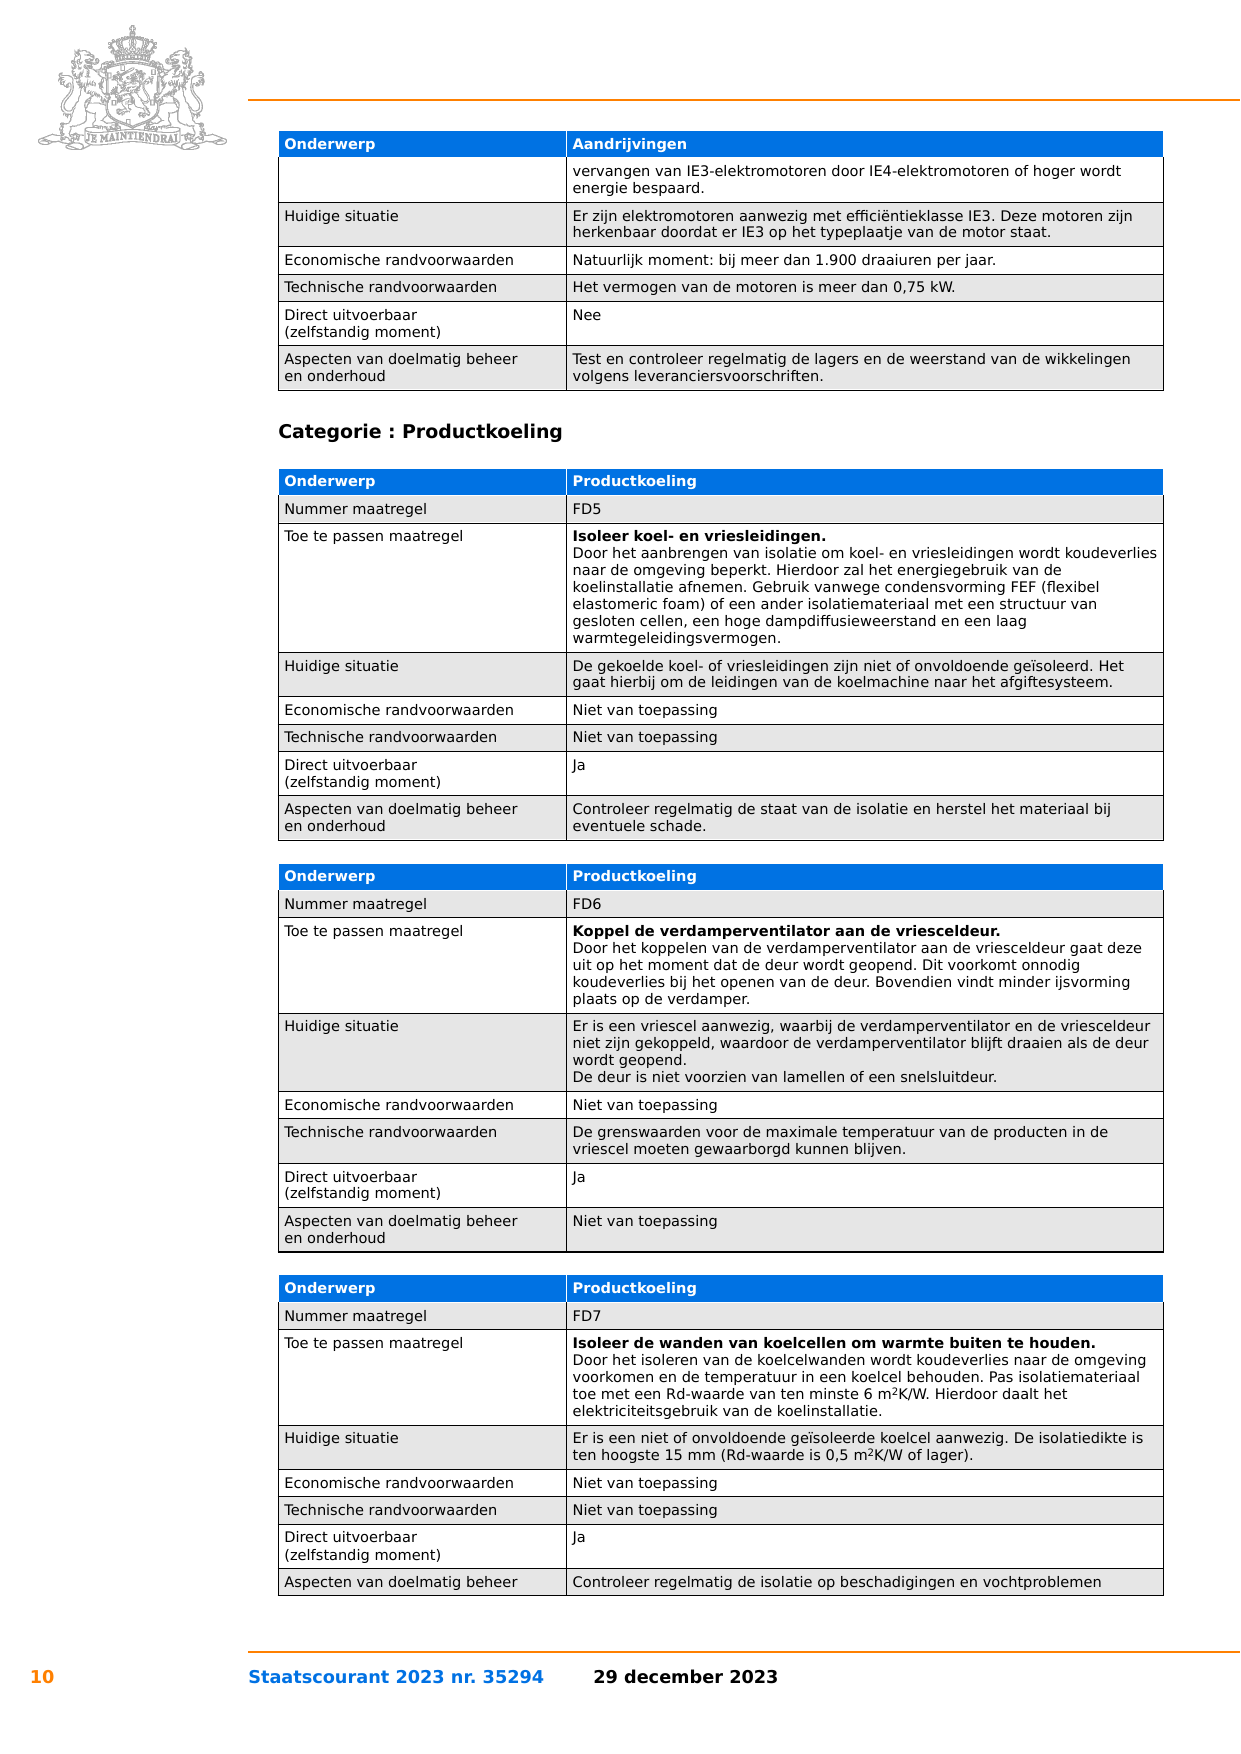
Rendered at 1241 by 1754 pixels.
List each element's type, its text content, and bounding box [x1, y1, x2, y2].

table_cell Direct uitvoerbaar (zelfstandig moment) [279, 1164, 566, 1207]
table_cell Test en controleer regelmatig de lagers en de weerstand van de wikkelingen volgens leveranciersvoorschriften. [567, 346, 1163, 389]
table_cell [279, 158, 566, 202]
table_cell FD7 [567, 1303, 1163, 1329]
table_cell Niet van toepassing [567, 1208, 1163, 1251]
table_cell De grenswaarden voor de maximale temperatuur van de producten in de vriescel moeten gewaarborgd kunnen blijven. [567, 1119, 1163, 1163]
table_cell Aspecten van doelmatig beheer [279, 1569, 566, 1595]
table_cell Aspecten van doelmatig beheer en onderhoud [279, 1208, 566, 1251]
table_header Onderwerp [279, 469, 566, 495]
table_cell Isoleer koel- en vriesleidingen. Door het aanbrengen van isolatie om koel- en vriesleidingen wordt koudeverlies naar de omgeving beperkt. Hierdoor zal het energiegebruik van de koelinstallatie afnemen. Gebruik vanwege condensvorming FEF (flexibel elastomeric foam) of een ander isolatiemateriaal met een structuur van gesloten cellen, een hoge dampdiffusieweerstand en een laag warmtegeleidingsvermogen. [567, 524, 1163, 652]
table_cell Niet van toepassing [567, 697, 1163, 723]
table_cell Direct uitvoerbaar (zelfstandig moment) [279, 752, 566, 795]
table_cell Aspecten van doelmatig beheer en onderhoud [279, 796, 566, 839]
table_cell Ja [567, 1525, 1163, 1568]
table_cell Technische randvoorwaarden [279, 275, 566, 301]
table_cell Nummer maatregel [279, 1303, 566, 1329]
table_cell Economische randvoorwaarden [279, 1470, 566, 1496]
table_cell Huidige situatie [279, 653, 566, 696]
table_cell Er is een niet of onvoldoende geïsoleerde koelcel aanwezig. De isolatiedikte is ten hoogste 15 mm (Rd-waarde is 0,5 m2K/W of lager). [567, 1426, 1163, 1469]
table_cell Aspecten van doelmatig beheer en onderhoud [279, 346, 566, 389]
table_cell Technische randvoorwaarden [279, 1119, 566, 1163]
table_cell Technische randvoorwaarden [279, 1497, 566, 1524]
table_cell vervangen van IE3-elektromotoren door IE4-elektromotoren of hoger wordt energie bespaard. [567, 158, 1163, 202]
table_cell Controleer regelmatig de staat van de isolatie en herstel het materiaal bij eventuele schade. [567, 796, 1163, 839]
table_cell Direct uitvoerbaar (zelfstandig moment) [279, 302, 566, 345]
table_cell Er is een vriescel aanwezig, waarbij de verdamperventilator en de vriesceldeur niet zijn gekoppeld, waardoor de verdamperventilator blijft draaien als de deur wordt geopend. De deur is niet voorzien van lamellen of een snelsluitdeur. [567, 1014, 1163, 1091]
table_cell Niet van toepassing [567, 725, 1163, 751]
table_cell Niet van toepassing [567, 1497, 1163, 1524]
table_header Onderwerp [279, 131, 566, 157]
picture [38, 25, 227, 150]
table_cell Economische randvoorwaarden [279, 697, 566, 723]
table_cell Ja [567, 1164, 1163, 1207]
table_cell Huidige situatie [279, 203, 566, 246]
table_cell Koppel de verdamperventilator aan de vriesceldeur. Door het koppelen van de verdamperventilator aan de vriesceldeur gaat deze uit op het moment dat de deur wordt geopend. Dit voorkomt onnodig koudeverlies bij het openen van de deur. Bovendien vindt minder ijsvorming plaats op de verdamper. [567, 918, 1163, 1013]
table_cell Niet van toepassing [567, 1092, 1163, 1118]
table_cell Isoleer de wanden van koelcellen om warmte buiten te houden. Door het isoleren van de koelcelwanden wordt koudeverlies naar de omgeving voorkomen en de temperatuur in een koelcel behouden. Pas isolatiemateriaal toe met een Rd-waarde van ten minste 6 m2K/W. Hierdoor daalt het elektriciteitsgebruik van de koelinstallatie. [567, 1330, 1163, 1424]
table_cell Technische randvoorwaarden [279, 725, 566, 751]
table_cell Nummer maatregel [279, 496, 566, 522]
table_cell Het vermogen van de motoren is meer dan 0,75 kW. [567, 275, 1163, 301]
table_cell Nummer maatregel [279, 891, 566, 917]
table_cell FD6 [567, 891, 1163, 917]
table_header Productkoeling [567, 864, 1163, 890]
table_header Productkoeling [567, 469, 1163, 495]
table_cell Direct uitvoerbaar (zelfstandig moment) [279, 1525, 566, 1568]
table_cell Nee [567, 302, 1163, 345]
table_cell Huidige situatie [279, 1426, 566, 1469]
table_cell Toe te passen maatregel [279, 1330, 566, 1424]
table_cell Economische randvoorwaarden [279, 1092, 566, 1118]
table_cell Controleer regelmatig de isolatie op beschadigingen en vochtproblemen [567, 1569, 1163, 1595]
table_cell Er zijn elektromotoren aanwezig met efficiëntieklasse IE3. Deze motoren zijn herkenbaar doordat er IE3 op het typeplaatje van de motor staat. [567, 203, 1163, 246]
table_cell Economische randvoorwaarden [279, 247, 566, 273]
table_cell FD5 [567, 496, 1163, 522]
table_header Aandrijvingen [567, 131, 1163, 157]
table_cell Natuurlijk moment: bij meer dan 1.900 draaiuren per jaar. [567, 247, 1163, 273]
subtitle Categorie : Productkoeling [278, 421, 1163, 443]
table_header Productkoeling [567, 1275, 1163, 1302]
table_cell Huidige situatie [279, 1014, 566, 1091]
table_cell Niet van toepassing [567, 1470, 1163, 1496]
table_header Onderwerp [279, 864, 566, 890]
table_cell Ja [567, 752, 1163, 795]
table_cell Toe te passen maatregel [279, 524, 566, 652]
table_cell De gekoelde koel- of vriesleidingen zijn niet of onvoldoende geïsoleerd. Het gaat hierbij om de leidingen van de koelmachine naar het afgiftesysteem. [567, 653, 1163, 696]
table_header Onderwerp [279, 1275, 566, 1302]
table_cell Toe te passen maatregel [279, 918, 566, 1013]
